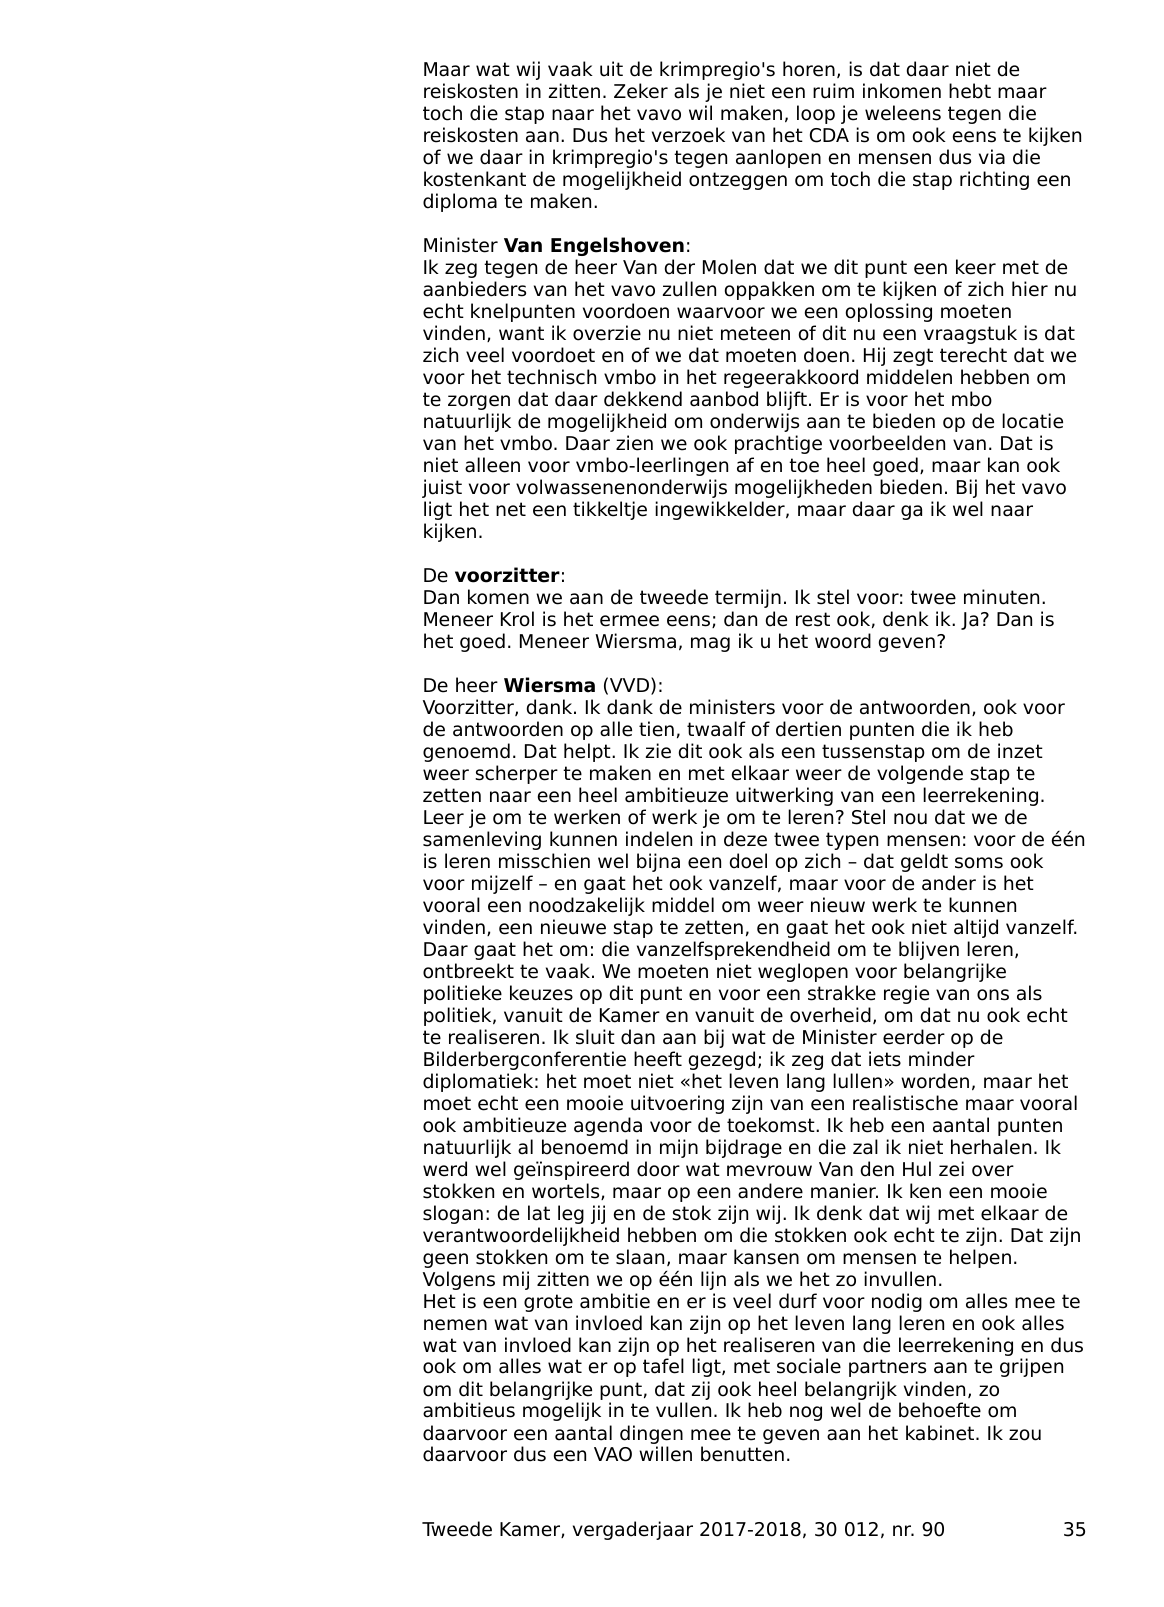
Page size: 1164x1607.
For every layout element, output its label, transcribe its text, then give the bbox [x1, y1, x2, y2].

text Voorzitter, dank. Ik dank de ministers voor de antwoorden, ook voor de antwoorden op alle tien, twaalf of dertien punten die ik heb genoemd. Dat helpt. Ik zie dit ook als een tussenstap om de inzet weer scherper te maken en met elkaar weer de volgende stap te zetten naar een heel ambitieuze uitwerking van een leerrekening. [422, 697, 1087, 807]
text De heer Wiersma (VVD): [422, 675, 1087, 697]
text Maar wat wij vaak uit de krimpregio's horen, is dat daar niet de reiskosten in zitten. Zeker als je niet een ruim inkomen hebt maar toch die stap naar het vavo wil maken, loop je weleens tegen die reiskosten aan. Dus het verzoek van het CDA is om ook eens te kijken of we daar in krimpregio's tegen aanlopen en mensen dus via die kostenkant de mogelijkheid ontzeggen om toch die stap richting een diploma te maken. [422, 59, 1087, 213]
text Leer je om te werken of werk je om te leren? Stel nou dat we de samenleving kunnen indelen in deze twee typen mensen: voor de één is leren misschien wel bijna een doel op zich – dat geldt soms ook voor mijzelf – en gaat het ook vanzelf, maar voor de ander is het vooral een noodzakelijk middel om weer nieuw werk te kunnen vinden, een nieuwe stap te zetten, en gaat het ook niet altijd vanzelf. Daar gaat het om: die vanzelfsprekendheid om te blijven leren, ontbreekt te vaak. We moeten niet weglopen voor belangrijke politieke keuzes op dit punt en voor een strakke regie van ons als politiek, vanuit de Kamer en vanuit de overheid, om dat nu ook echt te realiseren. Ik sluit dan aan bij wat de Minister eerder op de Bilderbergconferentie heeft gezegd; ik zeg dat iets minder diplomatiek: het moet niet «het leven lang lullen» worden, maar het moet echt een mooie uitvoering zijn van een realistische maar vooral ook ambitieuze agenda voor de toekomst. Ik heb een aantal punten natuurlijk al benoemd in mijn bijdrage en die zal ik niet herhalen. Ik werd wel geïnspireerd door wat mevrouw Van den Hul zei over stokken en wortels, maar op een andere manier. Ik ken een mooie slogan: de lat leg jij en de stok zijn wij. Ik denk dat wij met elkaar de verantwoordelijkheid hebben om die stokken ook echt te zijn. Dat zijn geen stokken om te slaan, maar kansen om mensen te helpen. Volgens mij zitten we op één lijn als we het zo invullen. [422, 807, 1087, 1291]
text Ik zeg tegen de heer Van der Molen dat we dit punt een keer met de aanbieders van het vavo zullen oppakken om te kijken of zich hier nu echt knelpunten voordoen waarvoor we een oplossing moeten vinden, want ik overzie nu niet meteen of dit nu een vraagstuk is dat zich veel voordoet en of we dat moeten doen. Hij zegt terecht dat we voor het technisch vmbo in het regeerakkoord middelen hebben om te zorgen dat daar dekkend aanbod blijft. Er is voor het mbo natuurlijk de mogelijkheid om onderwijs aan te bieden op de locatie van het vmbo. Daar zien we ook prachtige voorbeelden van. Dat is niet alleen voor vmbo-leerlingen af en toe heel goed, maar kan ook juist voor volwassenenonderwijs mogelijkheden bieden. Bij het vavo ligt het net een tikkeltje ingewikkelder, maar daar ga ik wel naar kijken. [422, 257, 1087, 543]
text De voorzitter: [422, 565, 1087, 587]
text Minister Van Engelshoven: [422, 235, 1087, 257]
text Het is een grote ambitie en er is veel durf voor nodig om alles mee te nemen wat van invloed kan zijn op het leven lang leren en ook alles wat van invloed kan zijn op het realiseren van die leerrekening en dus ook om alles wat er op tafel ligt, met sociale partners aan te grijpen om dit belangrijke punt, dat zij ook heel belangrijk vinden, zo ambitieus mogelijk in te vullen. Ik heb nog wel de behoefte om daarvoor een aantal dingen mee te geven aan het kabinet. Ik zou daarvoor dus een VAO willen benutten. [422, 1291, 1087, 1466]
text Dan komen we aan de tweede termijn. Ik stel voor: twee minuten. Meneer Krol is het ermee eens; dan de rest ook, denk ik. Ja? Dan is het goed. Meneer Wiersma, mag ik u het woord geven? [422, 587, 1087, 653]
